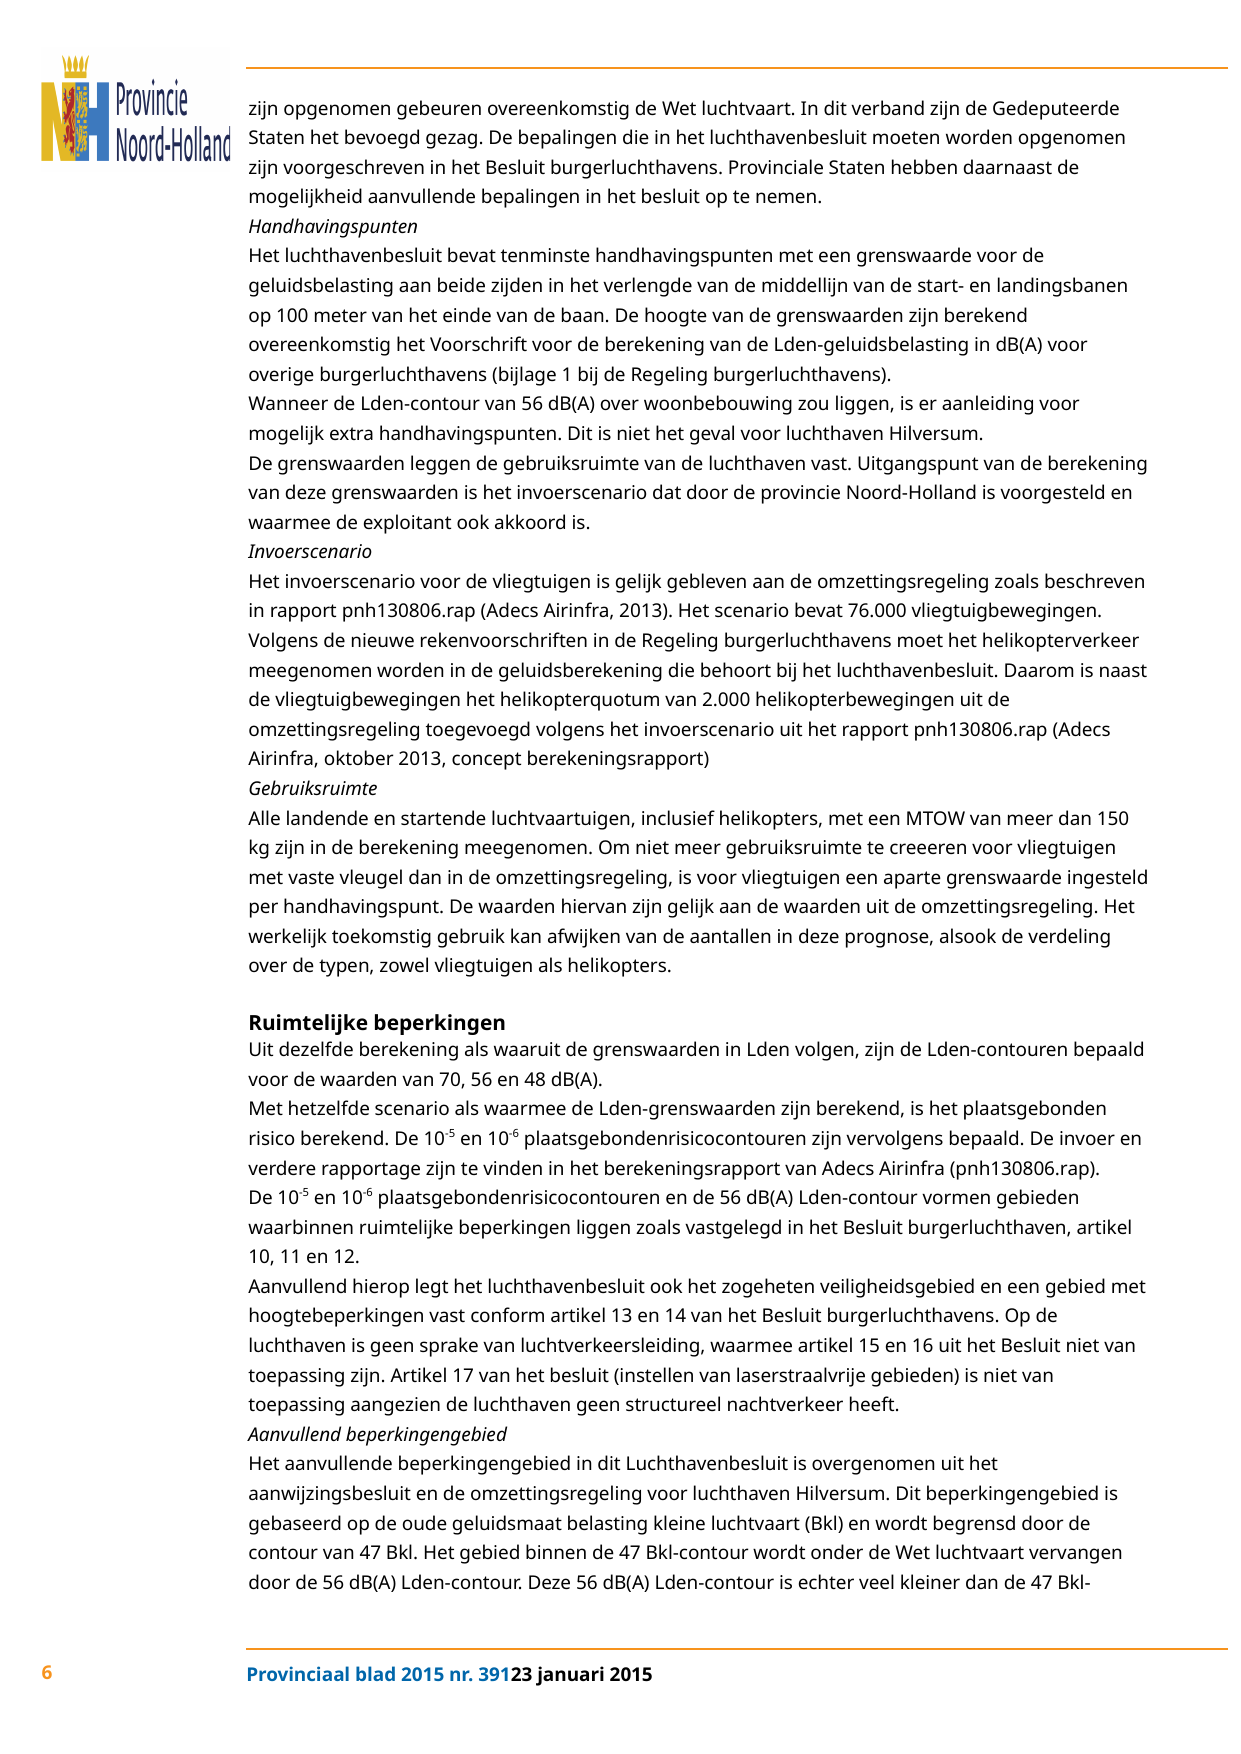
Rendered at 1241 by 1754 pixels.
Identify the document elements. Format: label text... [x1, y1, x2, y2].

text De grenswaarden leggen de gebruiksruimte van de luchthaven vast. Uitgangspunt van de berekening van deze grenswaarden is het invoerscenario dat door de provincie Noord-Holland is voorgesteld en waarmee de exploitant ook akkoord is. [248, 450, 1152, 535]
text Alle landende en startende luchtvaartuigen, inclusief helikopters, met een MTOW van meer dan 150 kg zijn in de berekening meegenomen. Om niet meer gebruiksruimte te creeeren voor vliegtuigen met vaste vleugel dan in de omzettingsregeling, is voor vliegtuigen een aparte grenswaarde ingesteld per handhavingspunt. De waarden hiervan zijn gelijk aan de waarden uit de omzettingsregeling. Het werkelijk toekomstig gebruik kan afwijken van de aantallen in deze prognose, alsook de verdeling over de typen, zowel vliegtuigen als helikopters. [248, 805, 1152, 978]
text Uit dezelfde berekening als waaruit de grenswaarden in Lden volgen, zijn de Lden-contouren bepaald voor de waarden van 70, 56 en 48 dB(A). [248, 1036, 1152, 1092]
text Het luchthavenbesluit bevat tenminste handhavingspunten met een grenswaarde voor de geluidsbelasting aan beide zijden in het verlengde van de middellijn van de start- en landingsbanen op 100 meter van het einde van de baan. De hoogte van de grenswaarden zijn berekend overeenkomstig het Voorschrift voor de berekening van de Lden-geluidsbelasting in dB(A) voor overige burgerluchthavens (bijlage 1 bij de Regeling burgerluchthavens). [248, 243, 1152, 387]
text Het invoerscenario voor de vliegtuigen is gelijk gebleven aan de omzettingsregeling zoals beschreven in rapport pnh130806.rap (Adecs Airinfra, 2013). Het scenario bevat 76.000 vliegtuigbewegingen. [248, 568, 1152, 623]
picture [41, 47, 231, 172]
text Volgens de nieuwe rekenvoorschriften in de Regeling burgerluchthavens moet het helikopterverkeer meegenomen worden in de geluidsberekening die behoort bij het luchthavenbesluit. Daarom is naast de vliegtuigbewegingen het helikopterquotum van 2.000 helikopterbewegingen uit de omzettingsregeling toegevoegd volgens het invoerscenario uit het rapport pnh130806.rap (Adecs Airinfra, oktober 2013, concept berekeningsrapport) [248, 627, 1152, 771]
text Invoerscenario [248, 538, 1152, 564]
text De 10-5 en 10-6 plaatsgebondenrisicocontouren en de 56 dB(A) Lden-contour vormen gebieden waarbinnen ruimtelijke beperkingen liggen zoals vastgelegd in het Besluit burgerluchthaven, artikel 10, 11 en 12. [248, 1184, 1152, 1269]
text Het aanvullende beperkingengebied in dit Luchthavenbesluit is overgenomen uit het aanwijzingsbesluit en de omzettingsregeling voor luchthaven Hilversum. Dit beperkingengebied is gebaseerd op de oude geluidsmaat belasting kleine luchtvaart (Bkl) en wordt begrensd door de contour van 47 Bkl. Het gebied binnen de 47 Bkl-contour wordt onder de Wet luchtvaart vervangen door de 56 dB(A) Lden-contour. Deze 56 dB(A) Lden-contour is echter veel kleiner dan de 47 Bkl- [248, 1451, 1152, 1595]
text Handhavingspunten [248, 213, 1152, 239]
text Aanvullend beperkingengebied [248, 1421, 1152, 1447]
text Gebruiksruimte [248, 775, 1152, 801]
text Aanvullend hierop legt het luchthavenbesluit ook het zogeheten veiligheidsgebied en een gebied met hoogtebeperkingen vast conform artikel 13 en 14 van het Besluit burgerluchthavens. Op de luchthaven is geen sprake van luchtverkeersleiding, waarmee artikel 15 en 16 uit het Besluit niet van toepassing zijn. Artikel 17 van het besluit (instellen van laserstraalvrije gebieden) is niet van toepassing aangezien de luchthaven geen structureel nachtverkeer heeft. [248, 1273, 1152, 1417]
text Ruimtelijke beperkingen [248, 1008, 1152, 1036]
text zijn opgenomen gebeuren overeenkomstig de Wet luchtvaart. In dit verband zijn de Gedeputeerde Staten het bevoegd gezag. De bepalingen die in het luchthavenbesluit moeten worden opgenomen zijn voorgeschreven in het Besluit burgerluchthavens. Provinciale Staten hebben daarnaast de mogelijkheid aanvullende bepalingen in het besluit op te nemen. [248, 95, 1152, 209]
text Wanneer de Lden-contour van 56 dB(A) over woonbebouwing zou liggen, is er aanleiding voor mogelijk extra handhavingspunten. Dit is niet het geval voor luchthaven Hilversum. [248, 391, 1152, 446]
text Met hetzelfde scenario als waarmee de Lden-grenswaarden zijn berekend, is het plaatsgebonden risico berekend. De 10-5 en 10-6 plaatsgebondenrisicocontouren zijn vervolgens bepaald. De invoer en verdere rapportage zijn te vinden in het berekeningsrapport van Adecs Airinfra (pnh130806.rap). [248, 1096, 1152, 1181]
